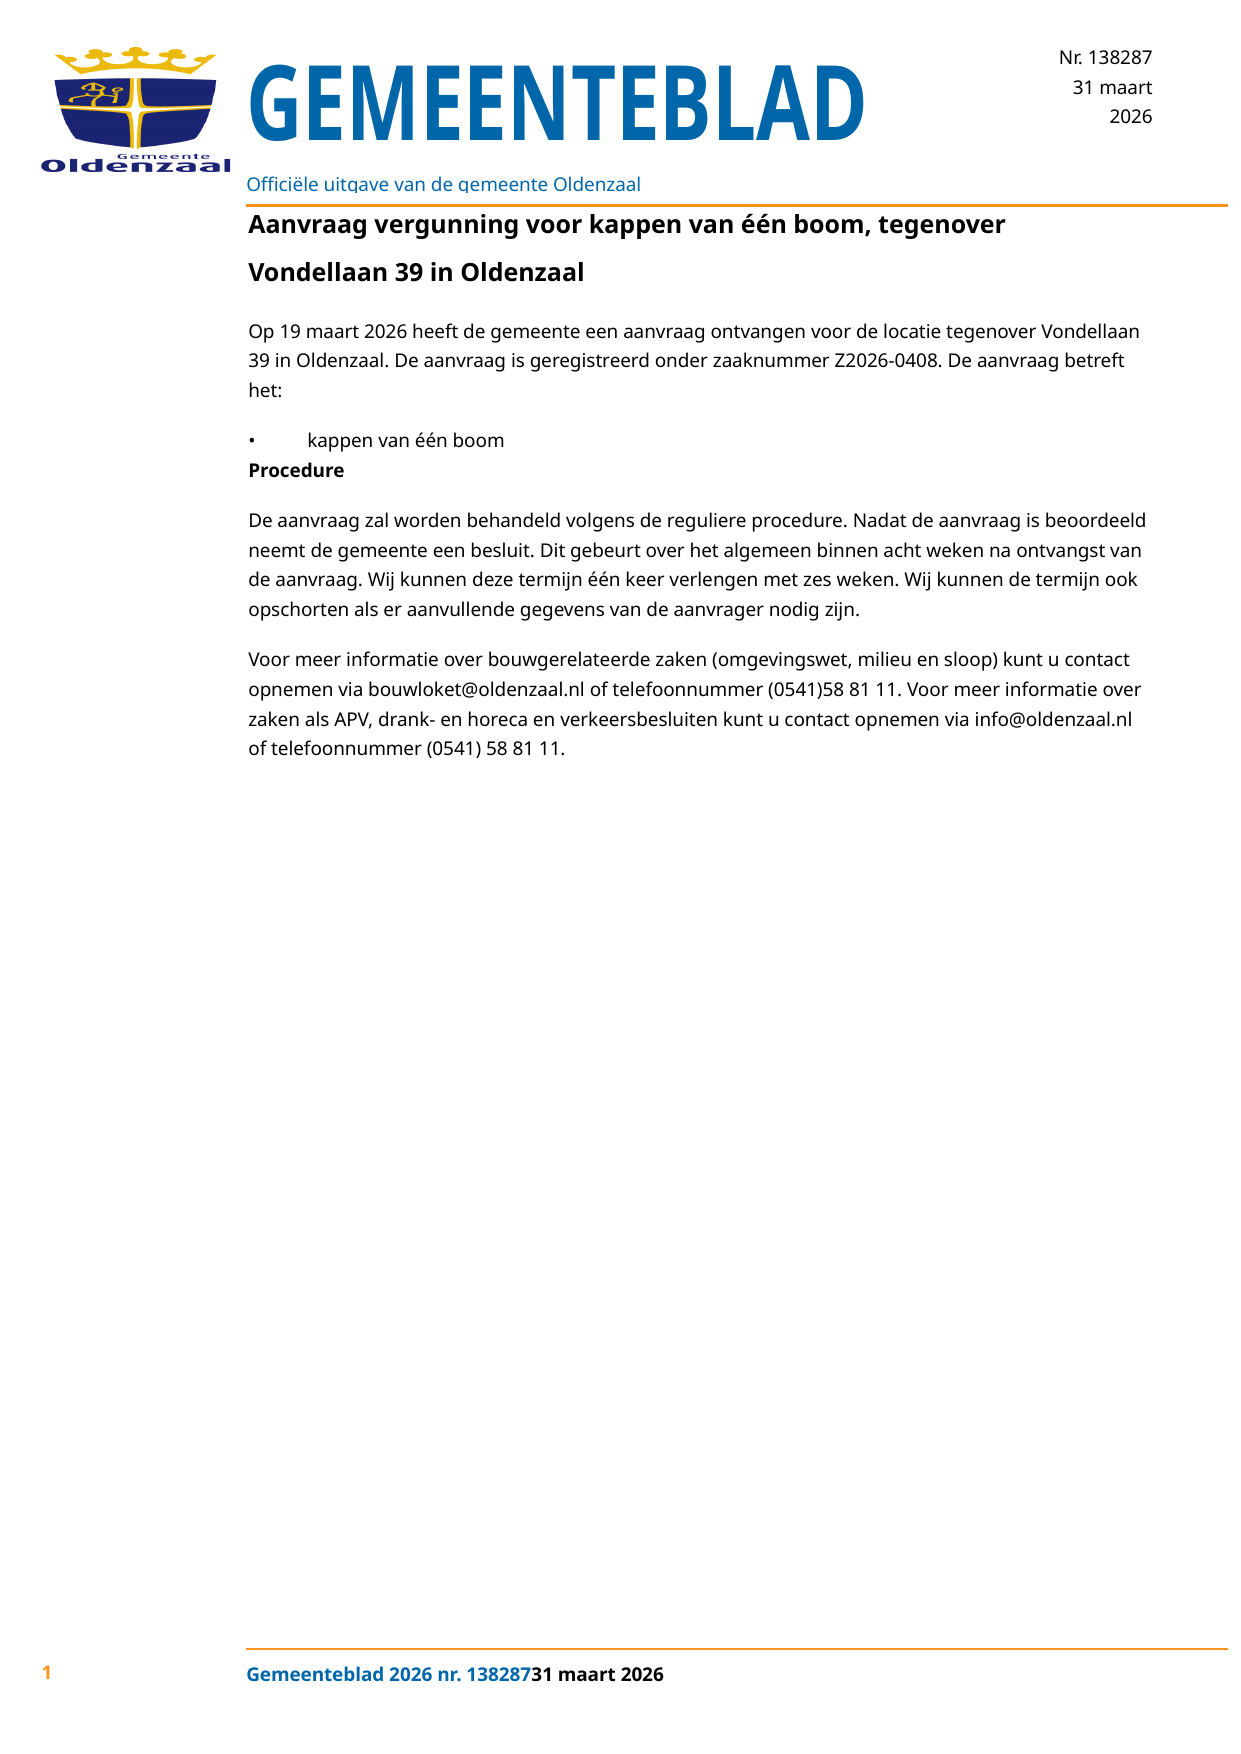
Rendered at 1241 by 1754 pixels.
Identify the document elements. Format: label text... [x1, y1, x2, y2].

list kappen van één boom [248, 427, 1152, 453]
picture [41, 47, 231, 172]
text Op 19 maart 2026 heeft de gemeente een aanvraag ontvangen voor de locatie tegenover Vondellaan 39 in Oldenzaal. De aanvraag is geregistreerd onder zaaknummer Z2026-0408. De aanvraag betreft het: [248, 318, 1152, 403]
text Procedure [248, 457, 1152, 483]
text Voor meer informatie over bouwgerelateerde zaken (omgevingswet, milieu en sloop) kunt u contact opnemen via bouwloket@oldenzaal.nl of telefoonnummer (0541)58 81 11. Voor meer informatie over zaken als APV, drank- en horeca en verkeersbesluiten kunt u contact opnemen via info@oldenzaal.nl of telefoonnummer (0541) 58 81 11. [248, 647, 1152, 761]
text Aanvraag vergunning voor kappen van één boom, tegenover Vondellaan 39 in Oldenzaal [248, 207, 1152, 288]
text De aanvraag zal worden behandeld volgens de reguliere procedure. Nadat de aanvraag is beoordeeld neemt de gemeente een besluit. Dit gebeurt over het algemeen binnen acht weken na ontvangst van de aanvraag. Wij kunnen deze termijn één keer verlengen met zes weken. Wij kunnen de termijn ook opschorten als er aanvullende gegevens van de aanvrager nodig zijn. [248, 507, 1152, 622]
